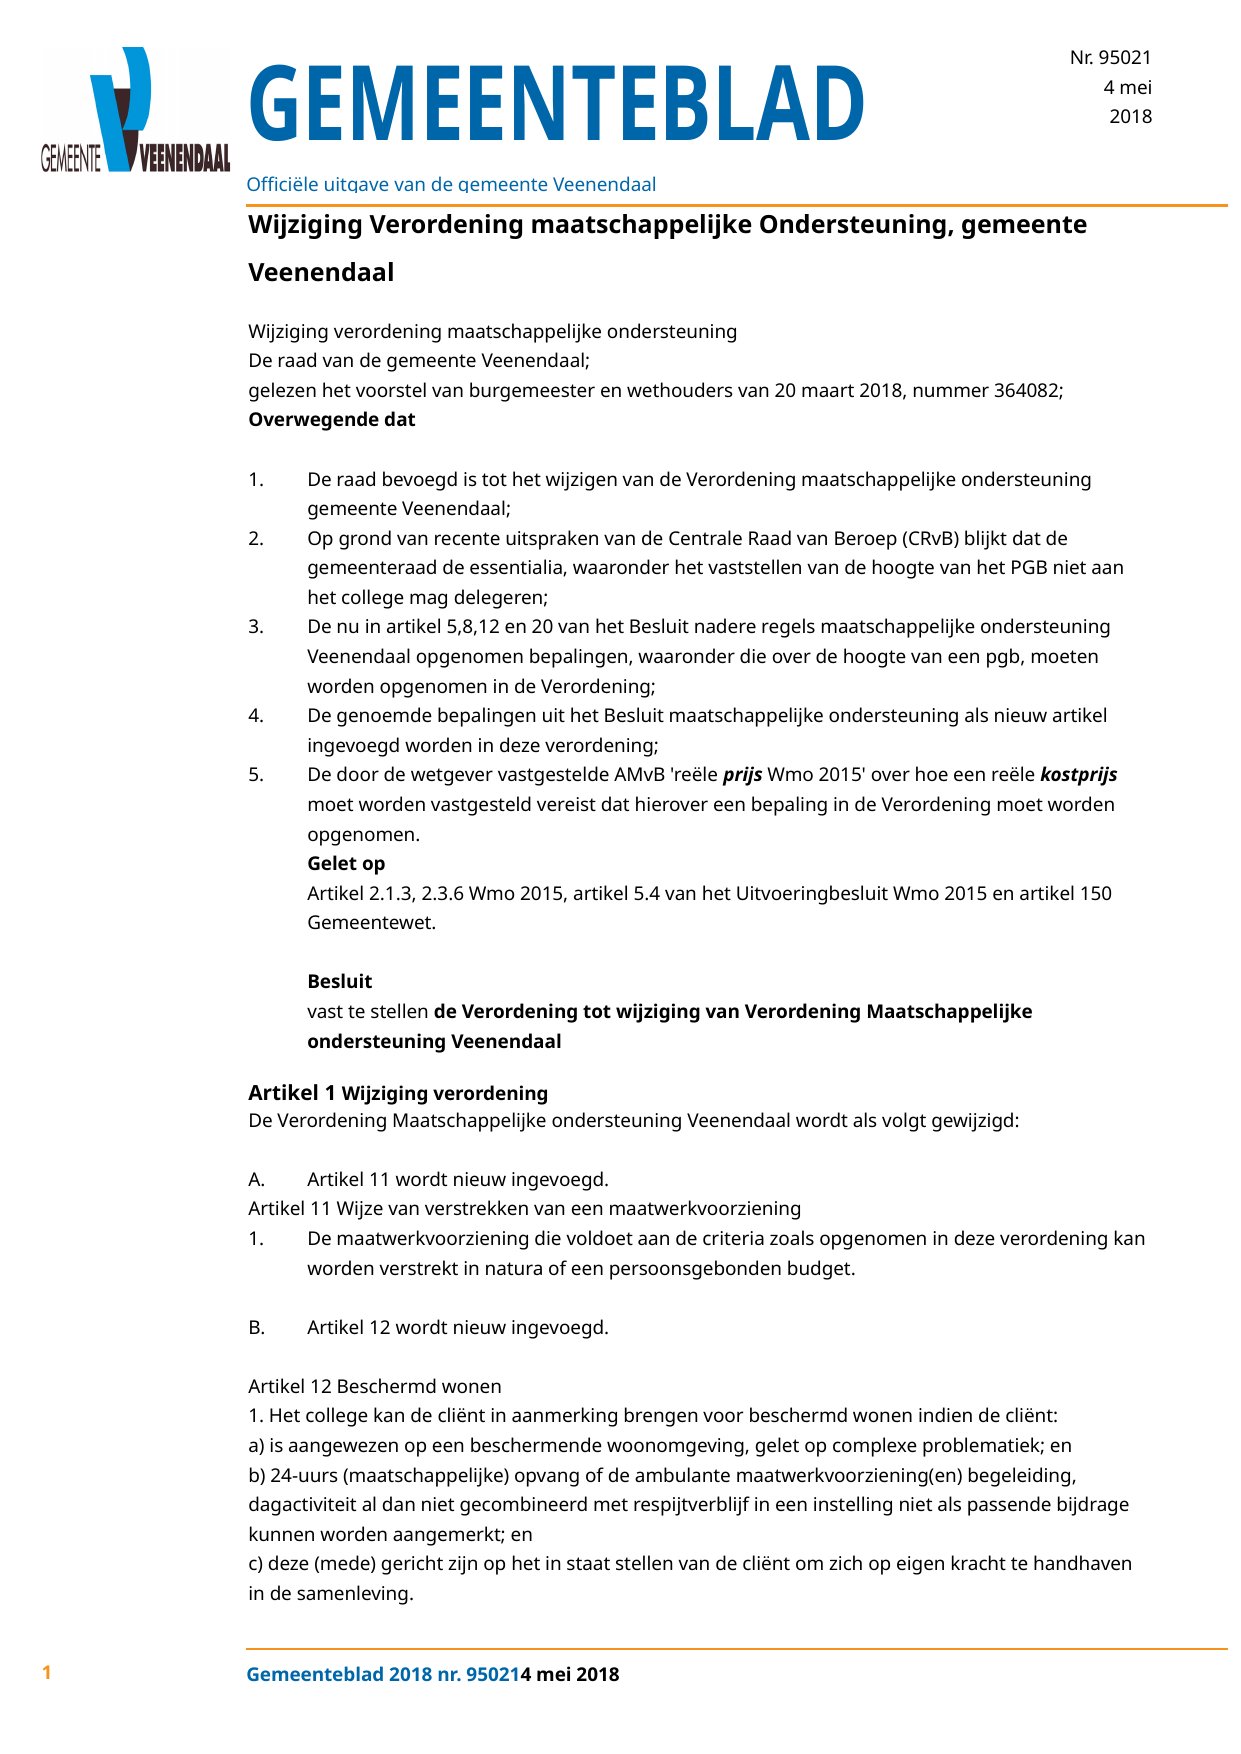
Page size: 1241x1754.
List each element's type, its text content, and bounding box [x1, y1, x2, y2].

list De raad bevoegd is tot het wijzigen van de Verordening maatschappelijke ondersteuning gemeente Veenendaal; [248, 466, 1152, 521]
text Artikel 11 Wijze van verstrekken van een maatwerkvoorziening [248, 1196, 1152, 1221]
picture [41, 47, 130, 172]
list De nu in artikel 5,8,12 en 20 van het Besluit nadere regels maatschappelijke ondersteuning Veenendaal opgenomen bepalingen, waaronder die over de hoogte van een pgb, moeten worden opgenomen in de Verordening; [248, 614, 1152, 699]
text Artikel 1 Wijziging verordening [248, 1078, 1152, 1107]
text c) deze (mede) gericht zijn op het in staat stellen van de cliënt om zich op eigen kracht te handhaven in de samenleving. [248, 1551, 1152, 1606]
text Wijziging Verordening maatschappelijke Ondersteuning, gemeente Veenendaal [248, 207, 1152, 288]
picture [123, 47, 231, 172]
text De Verordening Maatschappelijke ondersteuning Veenendaal wordt als volgt gewijzigd: [248, 1107, 1152, 1132]
list Gelet op [248, 850, 1152, 876]
list De door de wetgever vastgestelde AMvB 'reële prijs Wmo 2015' over hoe een reële kostprijs moet worden vastgesteld vereist dat hierover een bepaling in de Verordening moet worden opgenomen. [248, 762, 1152, 847]
list vast te stellen de Verordening tot wijziging van Verordening Maatschappelijke ondersteuning Veenendaal [248, 998, 1152, 1054]
list Op grond van recente uitspraken van de Centrale Raad van Beroep (CRvB) blijkt dat de gemeenteraad de essentialia, waaronder het vaststellen van de hoogte van het PGB niet aan het college mag delegeren; [248, 525, 1152, 610]
list Artikel 2.1.3, 2.3.6 Wmo 2015, artikel 5.4 van het Uitvoeringbesluit Wmo 2015 en artikel 150 Gemeentewet. [248, 880, 1152, 935]
list Besluit [248, 969, 1152, 994]
list Artikel 12 wordt nieuw ingevoegd. [248, 1314, 1152, 1339]
text a) is aangewezen op een beschermende woonomgeving, gelet op complexe problematiek; en [248, 1432, 1152, 1458]
list De maatwerkvoorziening die voldoet aan de criteria zoals opgenomen in deze verordening kan worden verstrekt in natura of een persoonsgebonden budget. [248, 1225, 1152, 1280]
text b) 24-uurs (maatschappelijke) opvang of de ambulante maatwerkvoorziening(en) begeleiding, dagactiviteit al dan niet gecombineerd met respijtverblijf in een instelling niet als passende bijdrage kunnen worden aangemerkt; en [248, 1462, 1152, 1547]
text Wijziging verordening maatschappelijke ondersteuning [248, 318, 1152, 344]
text Overwegende dat [248, 407, 1152, 432]
text Artikel 12 Beschermd wonen [248, 1373, 1152, 1399]
text gelezen het voorstel van burgemeester en wethouders van 20 maart 2018, nummer 364082; [248, 377, 1152, 403]
list Artikel 11 wordt nieuw ingevoegd. [248, 1166, 1152, 1192]
text 1. Het college kan de cliënt in aanmerking brengen voor beschermd wonen indien de cliënt: [248, 1403, 1152, 1428]
list De genoemde bepalingen uit het Besluit maatschappelijke ondersteuning als nieuw artikel ingevoegd worden in deze verordening; [248, 702, 1152, 758]
text De raad van de gemeente Veenendaal; [248, 347, 1152, 373]
